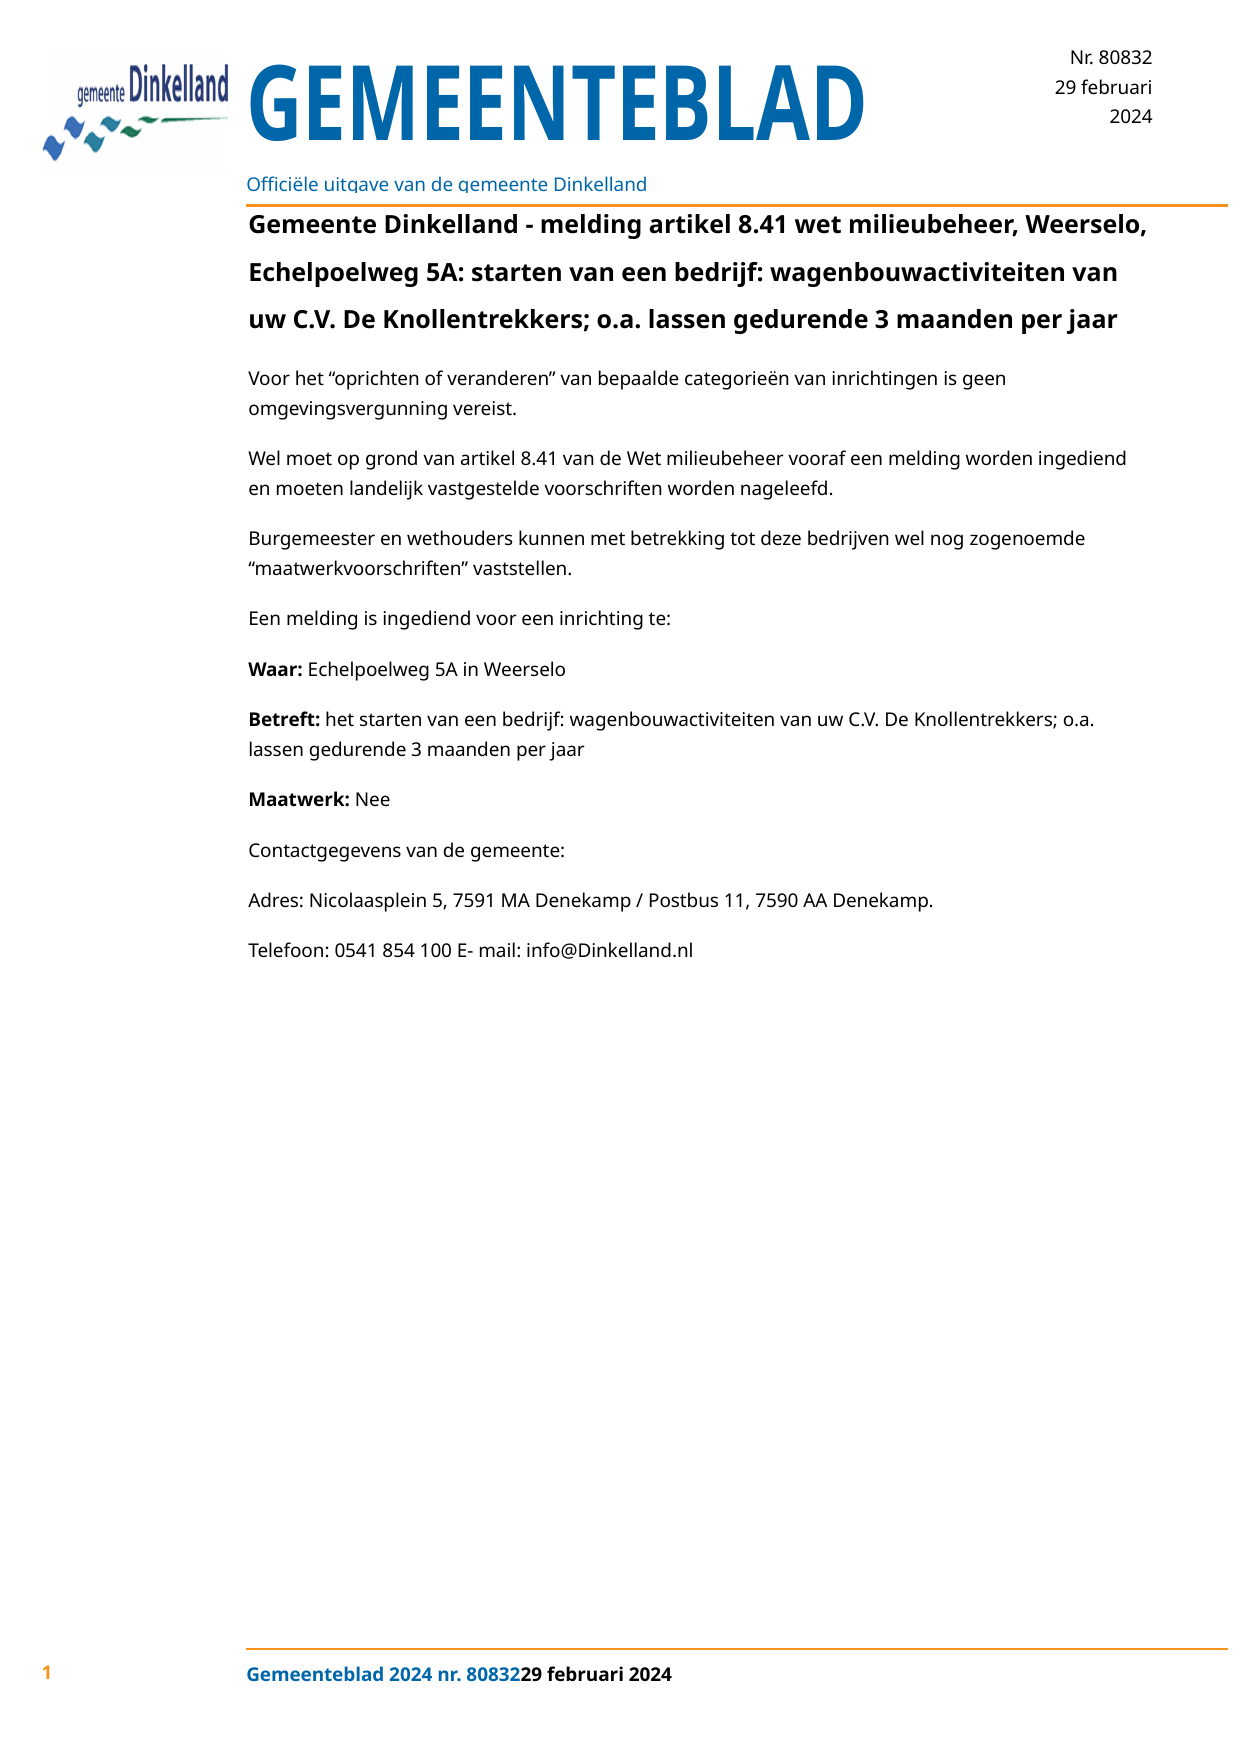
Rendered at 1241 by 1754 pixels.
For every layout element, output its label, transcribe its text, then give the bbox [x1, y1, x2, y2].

text Telefoon: 0541 854 100 E- mail: info@Dinkelland.nl [248, 938, 1152, 963]
text Contactgegevens van de gemeente: [248, 837, 1152, 862]
text Burgemeester en wethouders kunnen met betrekking tot deze bedrijven wel nog zogenoemde “maatwerkvoorschriften” vaststellen. [248, 526, 1152, 581]
picture [41, 47, 231, 172]
text Betreft: het starten van een bedrijf: wagenbouwactiviteiten van uw C.V. De Knollentrekkers; o.a. lassen gedurende 3 maanden per jaar [248, 706, 1152, 762]
text Gemeente Dinkelland - melding artikel 8.41 wet milieubeheer, Weerselo, Echelpoelweg 5A: starten van een bedrijf: wagenbouwactiviteiten van uw C.V. De Knollentrekkers; o.a. lassen gedurende 3 maanden per jaar [248, 207, 1152, 336]
text Wel moet op grond van artikel 8.41 van de Wet milieubeheer vooraf een melding worden ingediend en moeten landelijk vastgestelde voorschriften worden nageleefd. [248, 446, 1152, 501]
text Een melding is ingediend voor een inrichting te: [248, 606, 1152, 631]
text Maatwerk: Nee [248, 786, 1152, 812]
text Waar: Echelpoelweg 5A in Weerselo [248, 656, 1152, 682]
text Voor het “oprichten of veranderen” van bepaalde categorieën van inrichtingen is geen omgevingsvergunning vereist. [248, 366, 1152, 421]
text Adres: Nicolaasplein 5, 7591 MA Denekamp / Postbus 11, 7590 AA Denekamp. [248, 887, 1152, 913]
